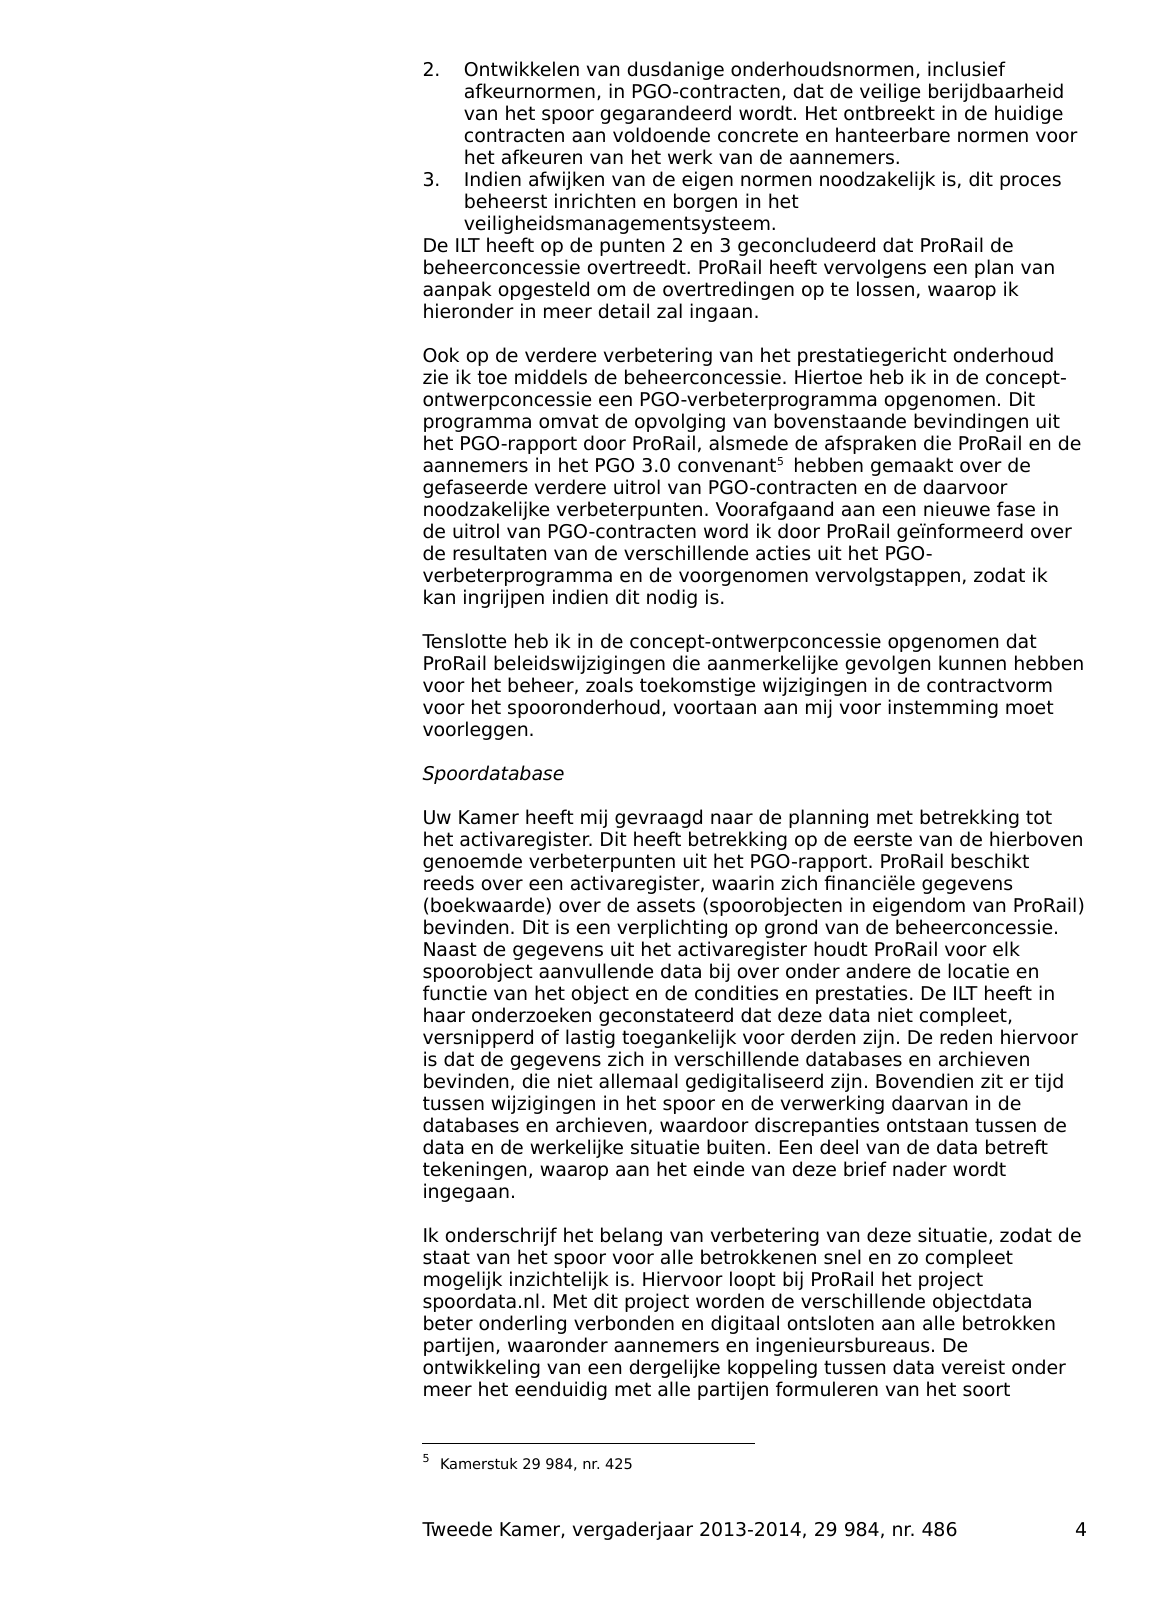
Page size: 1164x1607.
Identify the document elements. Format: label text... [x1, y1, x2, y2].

text Ik onderschrijf het belang van verbetering van deze situatie, zodat de staat van het spoor voor alle betrokkenen snel en zo compleet mogelijk inzichtelijk is. Hiervoor loopt bij ProRail het project spoordata.nl. Met dit project worden de verschillende objectdata beter onderling verbonden en digitaal ontsloten aan alle betrokken partijen, waaronder aannemers en ingenieursbureaus. De ontwikkeling van een dergelijke koppeling tussen data vereist onder meer het eenduidig met alle partijen formuleren van het soort [422, 1225, 1087, 1401]
text 2. Ontwikkelen van dusdanige onderhoudsnormen, inclusief afkeurnormen, in PGO-contracten, dat de veilige berijdbaarheid van het spoor gegarandeerd wordt. Het ontbreekt in de huidige contracten aan voldoende concrete en hanteerbare normen voor het afkeuren van het werk van de aannemers. [422, 59, 1087, 169]
text Uw Kamer heeft mij gevraagd naar de planning met betrekking tot het activaregister. Dit heeft betrekking op de eerste van de hierboven genoemde verbeterpunten uit het PGO-rapport. ProRail beschikt reeds over een activaregister, waarin zich financiële gegevens (boekwaarde) over de assets (spoorobjecten in eigendom van ProRail) bevinden. Dit is een verplichting op grond van de beheerconcessie. Naast de gegevens uit het activaregister houdt ProRail voor elk spoorobject aanvullende data bij over onder andere de locatie en functie van het object en de condities en prestaties. De ILT heeft in haar onderzoeken geconstateerd dat deze data niet compleet, versnipperd of lastig toegankelijk voor derden zijn. De reden hiervoor is dat de gegevens zich in verschillende databases en archieven bevinden, die niet allemaal gedigitaliseerd zijn. Bovendien zit er tijd tussen wijzigingen in het spoor en de verwerking daarvan in de databases en archieven, waardoor discrepanties ontstaan tussen de data en de werkelijke situatie buiten. Een deel van de data betreft tekeningen, waarop aan het einde van deze brief nader wordt ingegaan. [422, 807, 1087, 1203]
text De ILT heeft op de punten 2 en 3 geconcludeerd dat ProRail de beheerconcessie overtreedt. ProRail heeft vervolgens een plan van aanpak opgesteld om de overtredingen op te lossen, waarop ik hieronder in meer detail zal ingaan. [422, 235, 1087, 323]
text Ook op de verdere verbetering van het prestatiegericht onderhoud zie ik toe middels de beheerconcessie. Hiertoe heb ik in de concept-ontwerpconcessie een PGO-verbeterprogramma opgenomen. Dit programma omvat de opvolging van bovenstaande bevindingen uit het PGO-rapport door ProRail, alsmede de afspraken die ProRail en de aannemers in het PGO 3.0 convenant hebben gemaakt over de gefaseerde verdere uitrol van PGO-contracten en de daarvoor noodzakelijke verbeterpunten. Voorafgaand aan een nieuwe fase in de uitrol van PGO-contracten word ik door ProRail geïnformeerd over de resultaten van de verschillende acties uit het PGO-verbeterprogramma en de voorgenomen vervolgstappen, zodat ik kan ingrijpen indien dit nodig is. [422, 345, 1087, 609]
text Tenslotte heb ik in de concept-ontwerpconcessie opgenomen dat ProRail beleidswijzigingen die aanmerkelijke gevolgen kunnen hebben voor het beheer, zoals toekomstige wijzigingen in de contractvorm voor het spooronderhoud, voortaan aan mij voor instemming moet voorleggen. [422, 631, 1087, 741]
subtitle Spoordatabase [422, 763, 1087, 785]
text Kamerstuk 29 984, nr. 425 [422, 1452, 1087, 1474]
text 3. Indien afwijken van de eigen normen noodzakelijk is, dit proces beheerst inrichten en borgen in het veiligheidsmanagementsysteem. [422, 169, 1087, 235]
